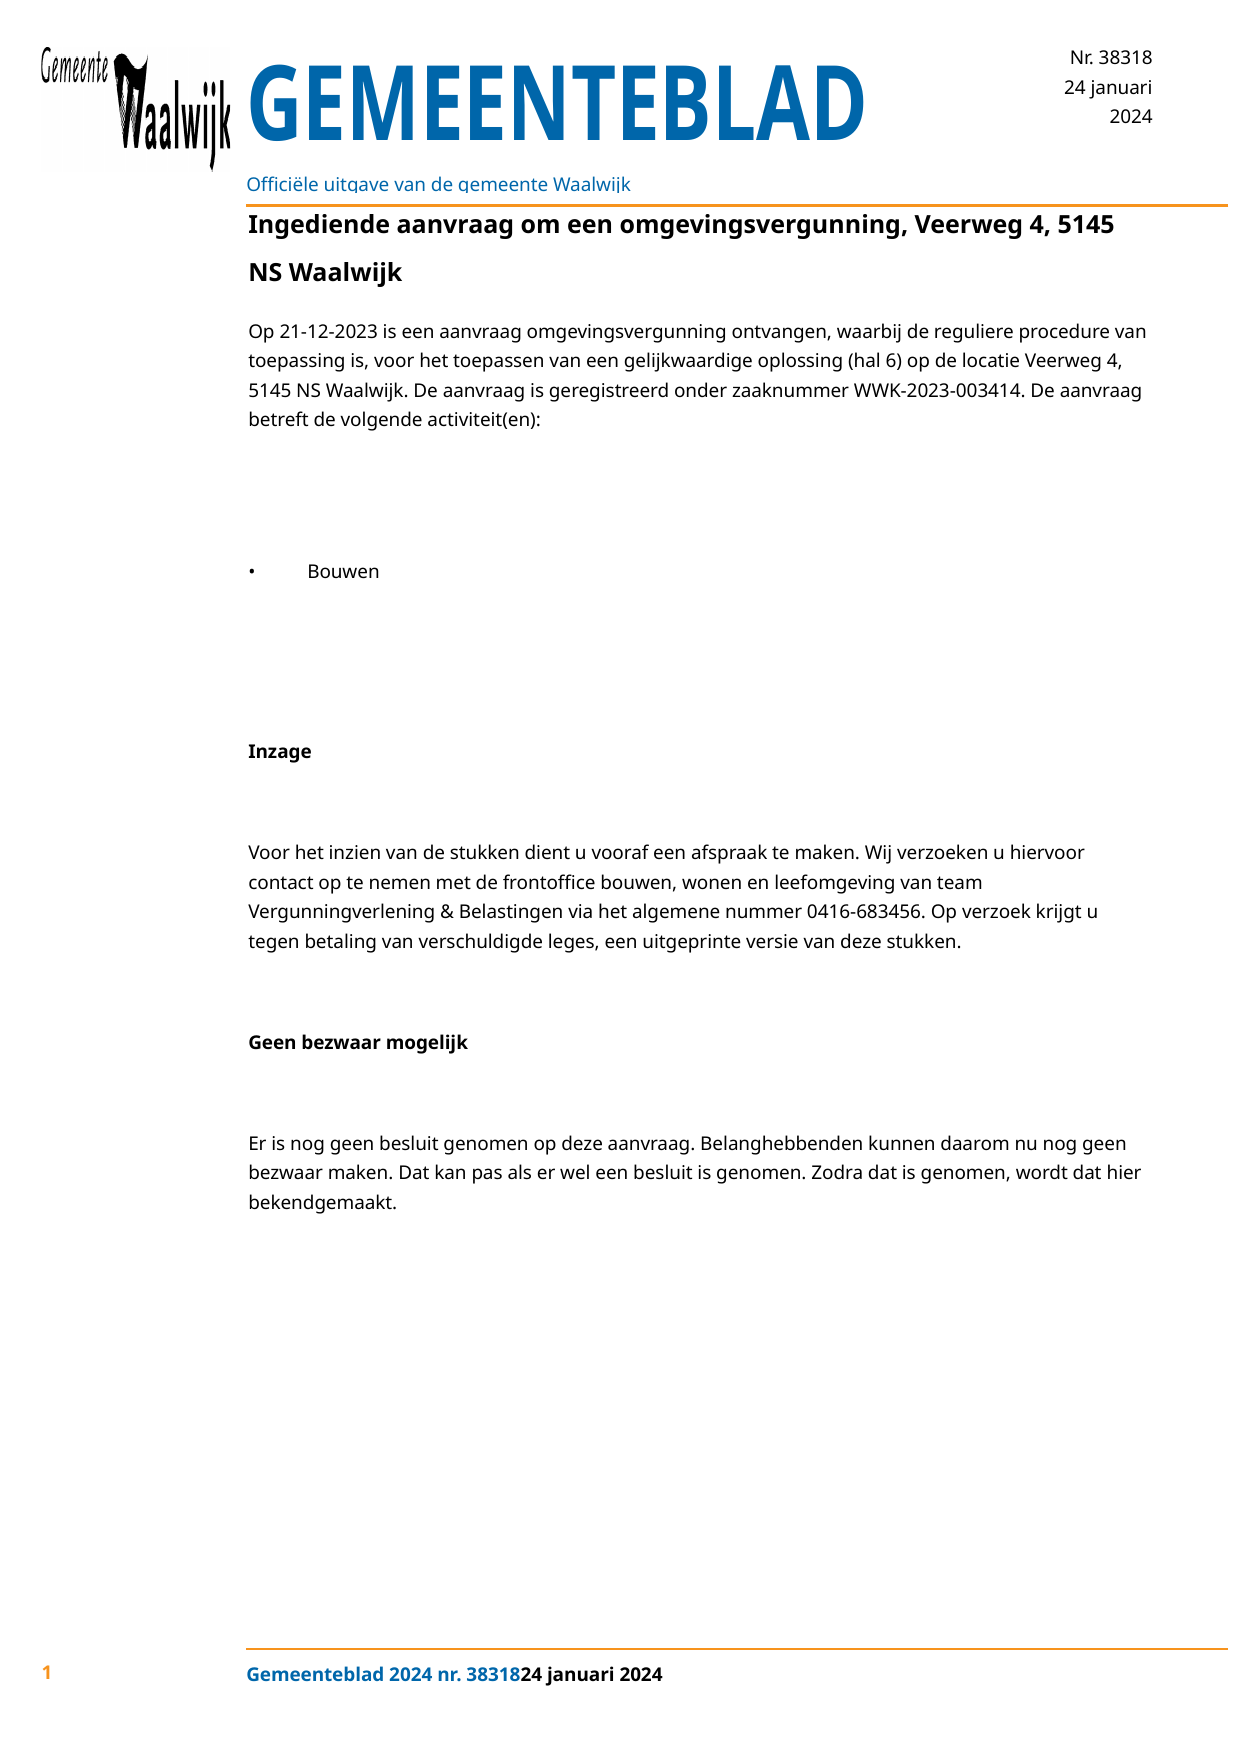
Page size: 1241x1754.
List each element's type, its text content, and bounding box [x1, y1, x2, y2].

text Geen bezwaar mogelijk [248, 1029, 1152, 1055]
text Ingediende aanvraag om een omgevingsvergunning, Veerweg 4, 5145 NS Waalwijk [248, 207, 1152, 288]
list Bouwen [248, 558, 1152, 584]
text Op 21-12-2023 is een aanvraag omgevingsvergunning ontvangen, waarbij de reguliere procedure van toepassing is, voor het toepassen van een gelijkwaardige oplossing (hal 6) op de locatie Veerweg 4, 5145 NS Waalwijk. De aanvraag is geregistreerd onder zaaknummer WWK-2023-003414. De aanvraag betreft de volgende activiteit(en): [248, 318, 1152, 432]
text Voor het inzien van de stukken dient u vooraf een afspraak te maken. Wij verzoeken u hiervoor contact op te nemen met de frontoffice bouwen, wonen en leefomgeving van team Vergunningverlening & Belastingen via het algemene nummer 0416-683456. Op verzoek krijgt u tegen betaling van verschuldigde leges, een uitgeprinte versie van deze stukken. [248, 839, 1152, 954]
text Inzage [248, 739, 1152, 764]
picture [41, 47, 231, 172]
text Er is nog geen besluit genomen op deze aanvraag. Belanghebbenden kunnen daarom nu nog geen bezwaar maken. Dat kan pas als er wel een besluit is genomen. Zodra dat is genomen, wordt dat hier bekendgemaakt. [248, 1130, 1152, 1215]
